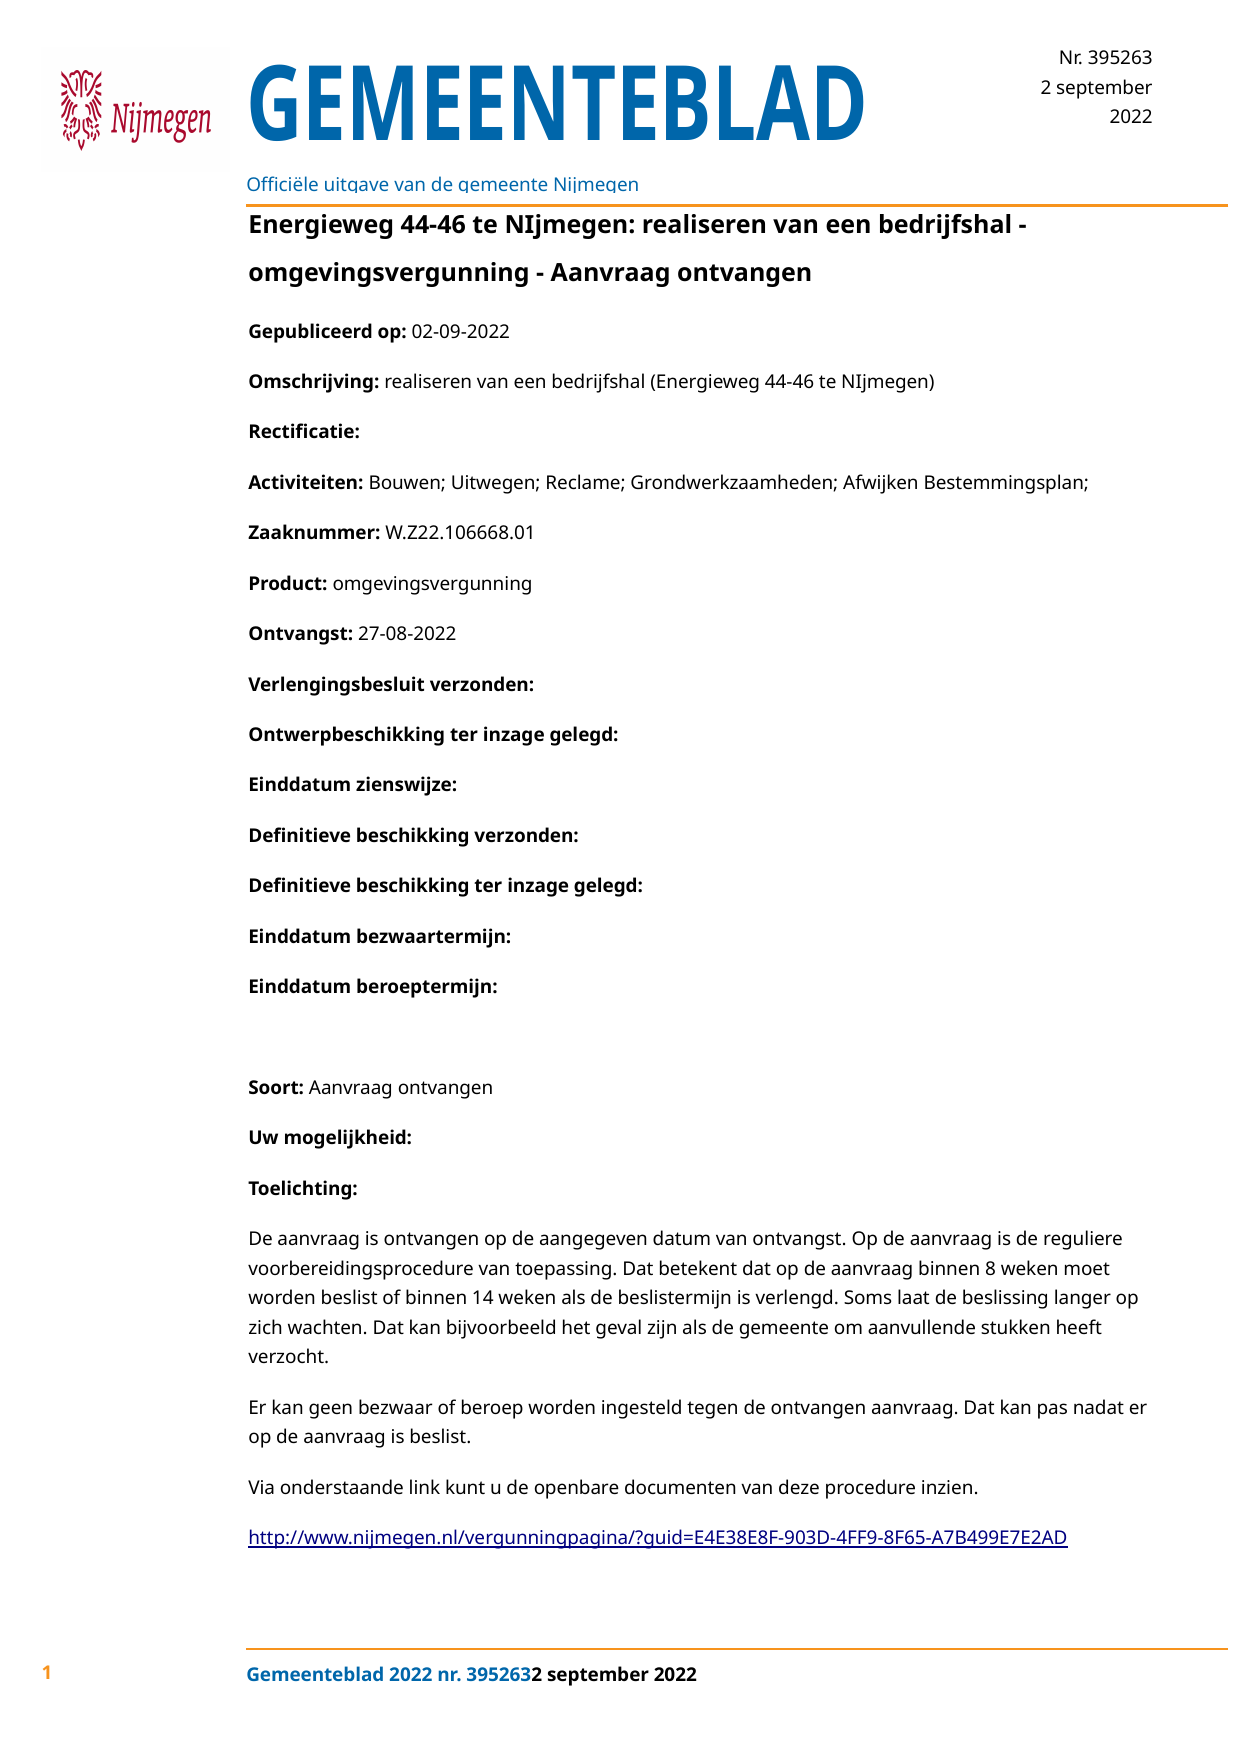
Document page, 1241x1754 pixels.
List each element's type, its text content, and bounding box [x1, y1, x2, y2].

text Definitieve beschikking ter inzage gelegd: [248, 872, 1152, 898]
picture [41, 47, 231, 172]
text Zaaknummer: W.Z22.106668.01 [248, 519, 1152, 545]
text Product: omgevingsvergunning [248, 570, 1152, 596]
text Soort: Aanvraag ontvangen [248, 1074, 1152, 1100]
text Einddatum beroeptermijn: [248, 973, 1152, 999]
text Einddatum bezwaartermijn: [248, 923, 1152, 949]
text Er kan geen bezwaar of beroep worden ingesteld tegen de ontvangen aanvraag. Dat kan pas nadat er op de aanvraag is beslist. [248, 1394, 1152, 1449]
text Activiteiten: Bouwen; Uitwegen; Reclame; Grondwerkzaamheden; Afwijken Bestemmingsplan; [248, 469, 1152, 495]
text Definitieve beschikking verzonden: [248, 822, 1152, 848]
text Ontwerpbeschikking ter inzage gelegd: [248, 721, 1152, 747]
text Toelichting: [248, 1175, 1152, 1201]
text Via onderstaande link kunt u de openbare documenten van deze procedure inzien. [248, 1474, 1152, 1500]
text Energieweg 44-46 te NIjmegen: realiseren van een bedrijfshal - omgevingsvergunning - Aanvraag ontvangen [248, 207, 1152, 288]
text Verlengingsbesluit verzonden: [248, 671, 1152, 697]
text Omschrijving: realiseren van een bedrijfshal (Energieweg 44-46 te NIjmegen) [248, 368, 1152, 394]
text Ontvangst: 27-08-2022 [248, 620, 1152, 646]
text http://www.nijmegen.nl/vergunningpagina/?guid=E4E38E8F-903D-4FF9-8F65-A7B499E7E2AD [248, 1524, 1152, 1550]
text De aanvraag is ontvangen op de aangegeven datum van ontvangst. Op de aanvraag is de reguliere voorbereidingsprocedure van toepassing. Dat betekent dat op de aanvraag binnen 8 weken moet worden beslist of binnen 14 weken als de beslistermijn is verlengd. Soms laat de beslissing langer op zich wachten. Dat kan bijvoorbeeld het geval zijn als de gemeente om aanvullende stukken heeft verzocht. [248, 1225, 1152, 1369]
text Rectificatie: [248, 419, 1152, 444]
text Gepubliceerd op: 02-09-2022 [248, 318, 1152, 344]
text Uw mogelijkheid: [248, 1124, 1152, 1150]
text Einddatum zienswijze: [248, 772, 1152, 797]
